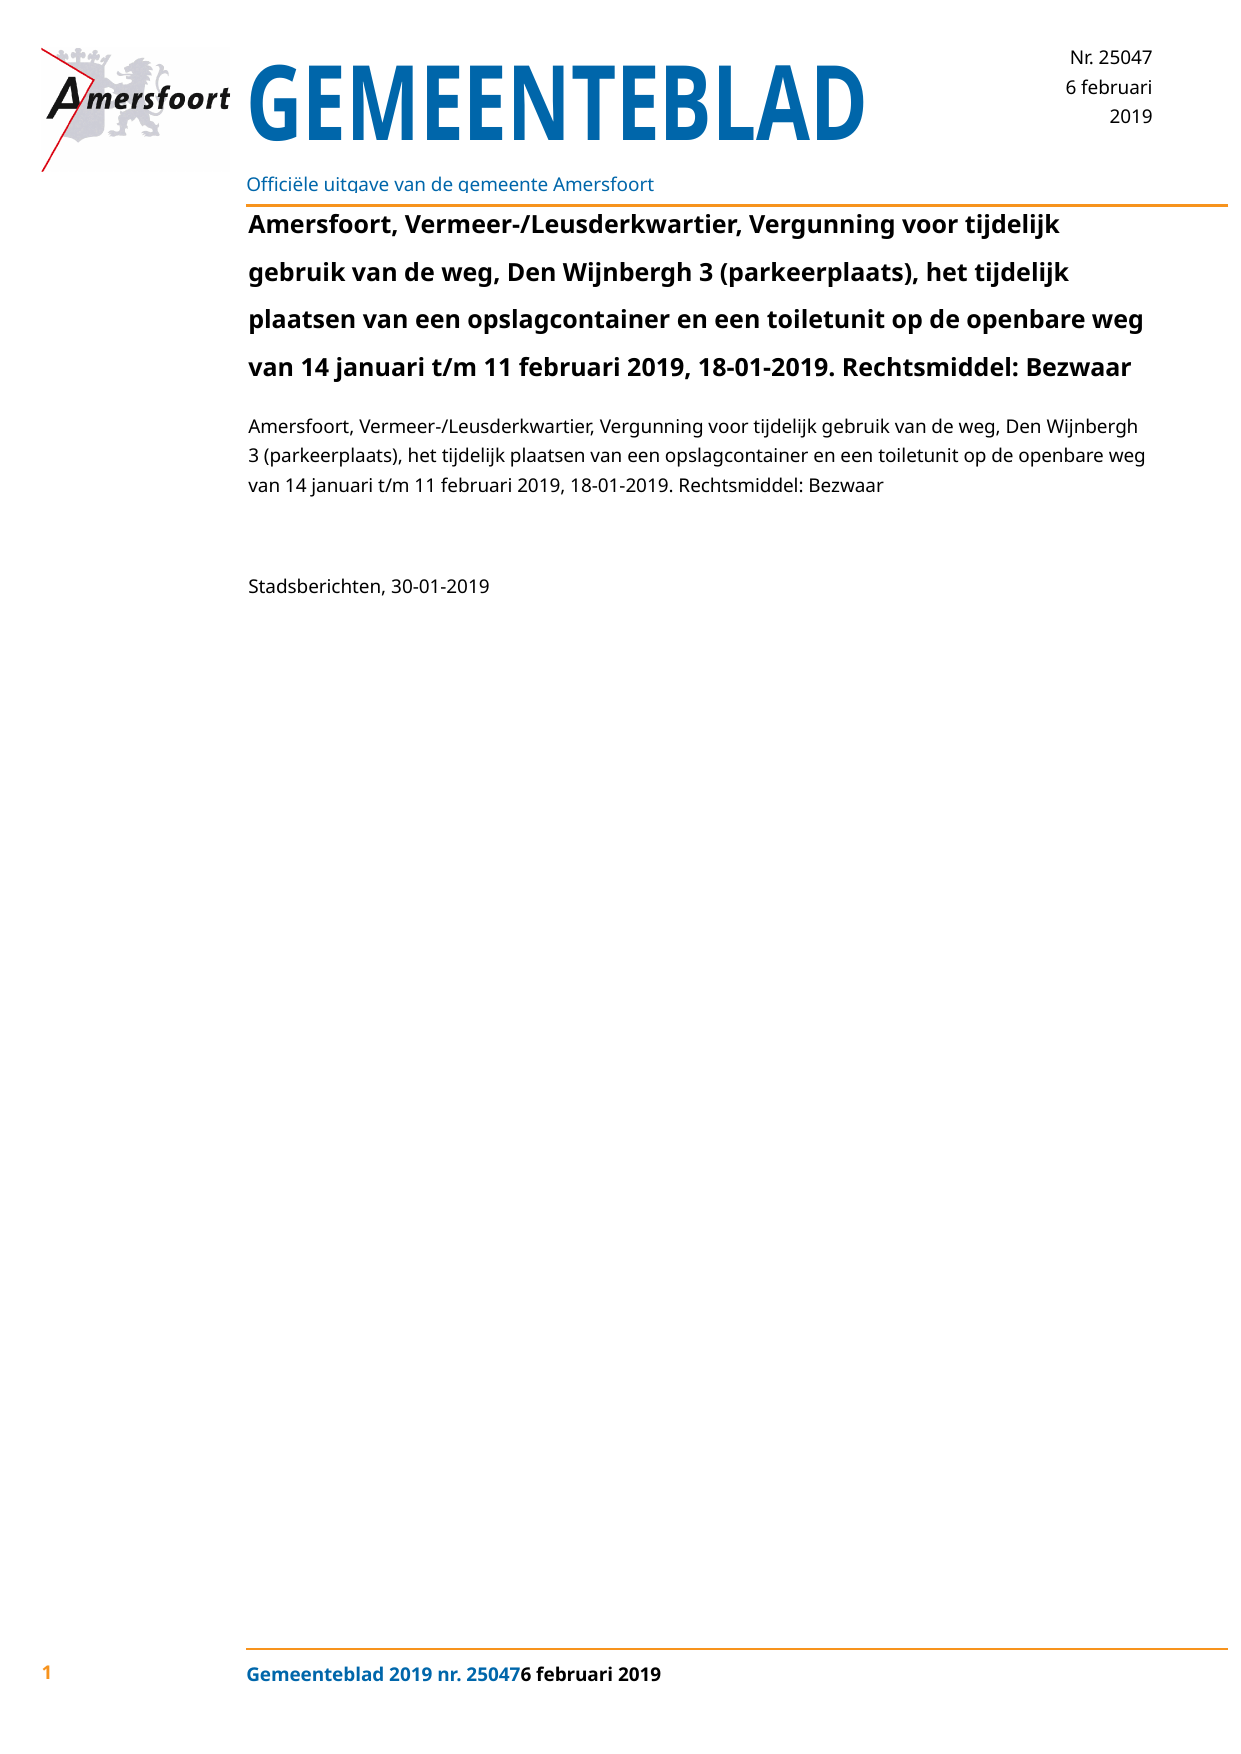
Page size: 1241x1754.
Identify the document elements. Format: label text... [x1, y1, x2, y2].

text Stadsberichten, 30-01-2019 [248, 573, 1152, 599]
picture [41, 47, 231, 172]
text Amersfoort, Vermeer-/Leusderkwartier, Vergunning voor tijdelijk gebruik van de weg, Den Wijnbergh 3 (parkeerplaats), het tijdelijk plaatsen van een opslagcontainer en een toiletunit op de openbare weg van 14 januari t/m 11 februari 2019, 18-01-2019. Rechtsmiddel: Bezwaar [248, 207, 1152, 384]
text Amersfoort, Vermeer-/Leusderkwartier, Vergunning voor tijdelijk gebruik van de weg, Den Wijnbergh 3 (parkeerplaats), het tijdelijk plaatsen van een opslagcontainer en een toiletunit op de openbare weg van 14 januari t/m 11 februari 2019, 18-01-2019. Rechtsmiddel: Bezwaar [248, 413, 1152, 498]
